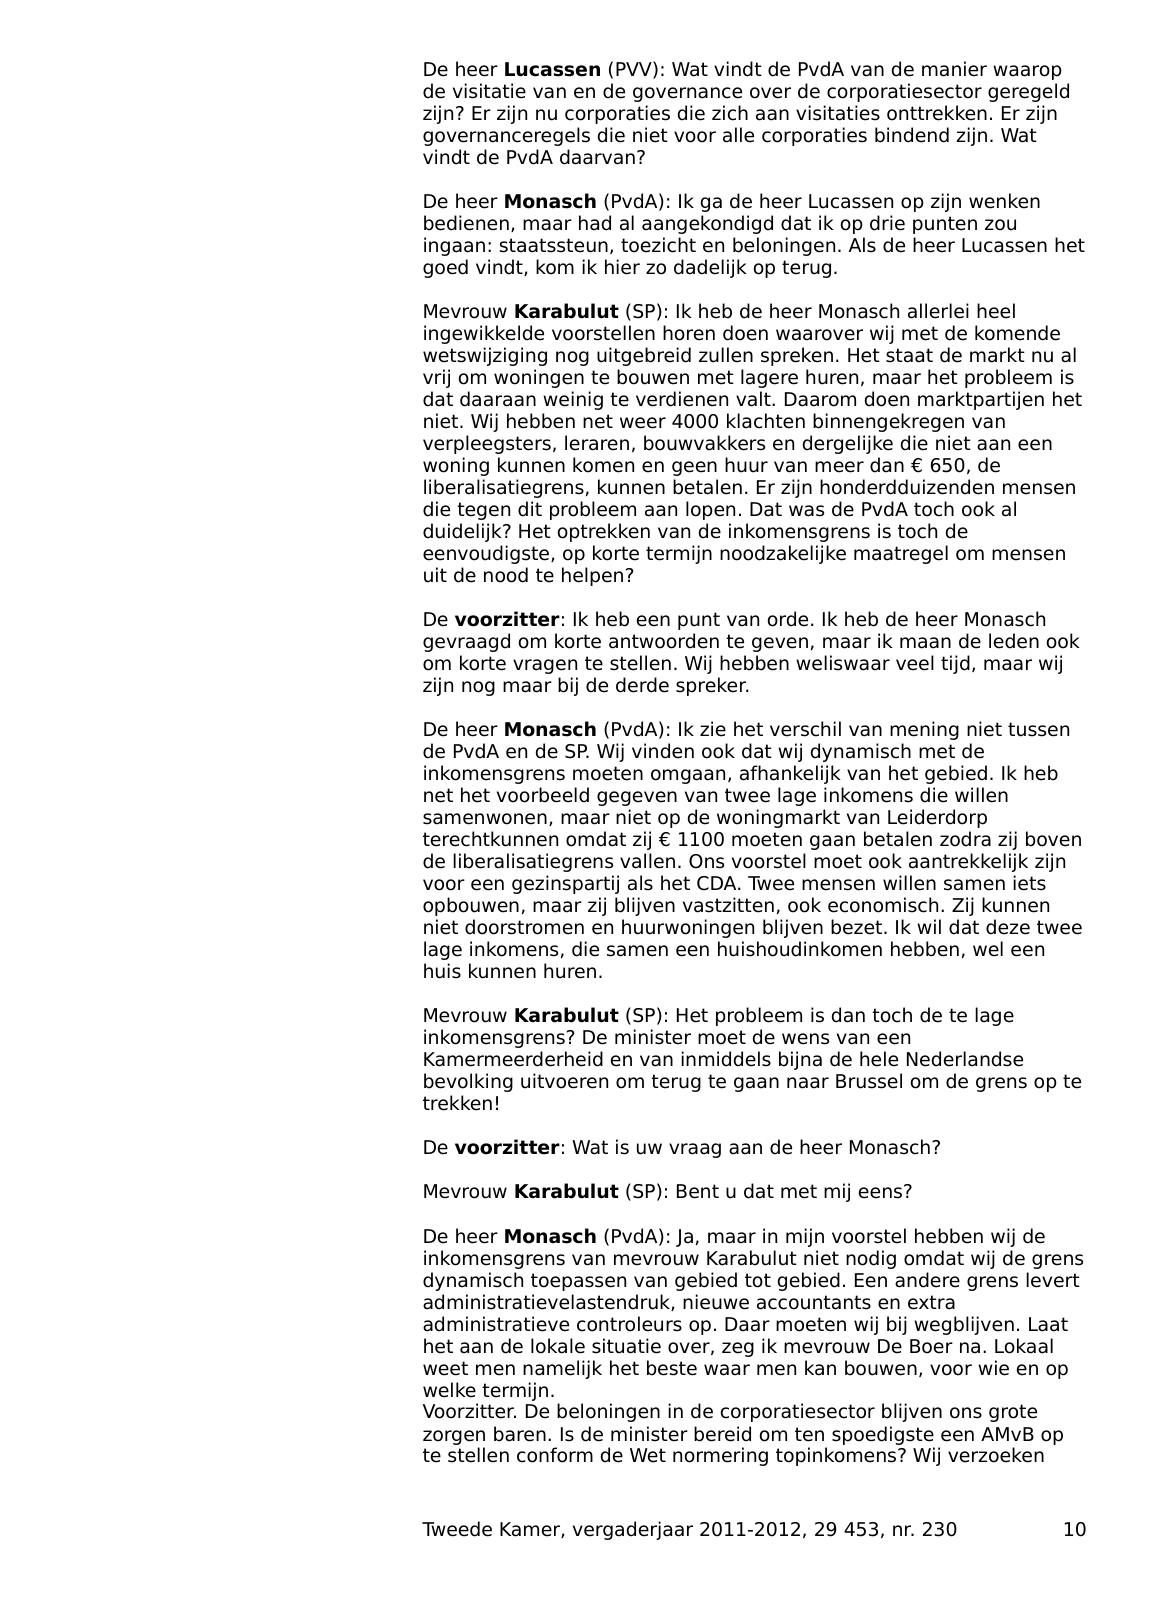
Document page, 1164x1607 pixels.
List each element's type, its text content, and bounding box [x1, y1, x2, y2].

text Voorzitter. De beloningen in de corporatiesector blijven ons grote zorgen baren. Is de minister bereid om ten spoedigste een AMvB op te stellen conform de Wet normering topinkomens? Wij verzoeken [422, 1401, 1087, 1467]
text Mevrouw Karabulut (SP): Bent u dat met mij eens? [422, 1181, 1087, 1203]
text Mevrouw Karabulut (SP): Het probleem is dan toch de te lage inkomensgrens? De minister moet de wens van een Kamermeerderheid en van inmiddels bijna de hele Nederlandse bevolking uitvoeren om terug te gaan naar Brussel om de grens op te trekken! [422, 1005, 1087, 1115]
text De voorzitter: Ik heb een punt van orde. Ik heb de heer Monasch gevraagd om korte antwoorden te geven, maar ik maan de leden ook om korte vragen te stellen. Wij hebben weliswaar veel tijd, maar wij zijn nog maar bij de derde spreker. [422, 609, 1087, 697]
text Mevrouw Karabulut (SP): Ik heb de heer Monasch allerlei heel ingewikkelde voorstellen horen doen waarover wij met de komende wetswijziging nog uitgebreid zullen spreken. Het staat de markt nu al vrij om woningen te bouwen met lagere huren, maar het probleem is dat daaraan weinig te verdienen valt. Daarom doen marktpartijen het niet. Wij hebben net weer 4000 klachten binnengekregen van verpleegsters, leraren, bouwvakkers en dergelijke die niet aan een woning kunnen komen en geen huur van meer dan € 650, de liberalisatiegrens, kunnen betalen. Er zijn honderdduizenden mensen die tegen dit probleem aan lopen. Dat was de PvdA toch ook al duidelijk? Het optrekken van de inkomensgrens is toch de eenvoudigste, op korte termijn noodzakelijke maatregel om mensen uit de nood te helpen? [422, 301, 1087, 587]
text De voorzitter: Wat is uw vraag aan de heer Monasch? [422, 1137, 1087, 1159]
text De heer Monasch (PvdA): Ik zie het verschil van mening niet tussen de PvdA en de SP. Wij vinden ook dat wij dynamisch met de inkomensgrens moeten omgaan, afhankelijk van het gebied. Ik heb net het voorbeeld gegeven van twee lage inkomens die willen samenwonen, maar niet op de woningmarkt van Leiderdorp terechtkunnen omdat zij € 1100 moeten gaan betalen zodra zij boven de liberalisatiegrens vallen. Ons voorstel moet ook aantrekkelijk zijn voor een gezinspartij als het CDA. Twee mensen willen samen iets opbouwen, maar zij blijven vastzitten, ook economisch. Zij kunnen niet doorstromen en huurwoningen blijven bezet. Ik wil dat deze twee lage inkomens, die samen een huishoudinkomen hebben, wel een huis kunnen huren. [422, 719, 1087, 983]
text De heer Monasch (PvdA): Ja, maar in mijn voorstel hebben wij de inkomensgrens van mevrouw Karabulut niet nodig omdat wij de grens dynamisch toepassen van gebied tot gebied. Een andere grens levert administratievelastendruk, nieuwe accountants en extra administratieve controleurs op. Daar moeten wij bij wegblijven. Laat het aan de lokale situatie over, zeg ik mevrouw De Boer na. Lokaal weet men namelijk het beste waar men kan bouwen, voor wie en op welke termijn. [422, 1226, 1087, 1401]
text De heer Lucassen (PVV): Wat vindt de PvdA van de manier waarop de visitatie van en de governance over de corporatiesector geregeld zijn? Er zijn nu corporaties die zich aan visitaties onttrekken. Er zijn governanceregels die niet voor alle corporaties bindend zijn. Wat vindt de PvdA daarvan? [422, 59, 1087, 169]
text De heer Monasch (PvdA): Ik ga de heer Lucassen op zijn wenken bedienen, maar had al aangekondigd dat ik op drie punten zou ingaan: staatssteun, toezicht en beloningen. Als de heer Lucassen het goed vindt, kom ik hier zo dadelijk op terug. [422, 191, 1087, 279]
